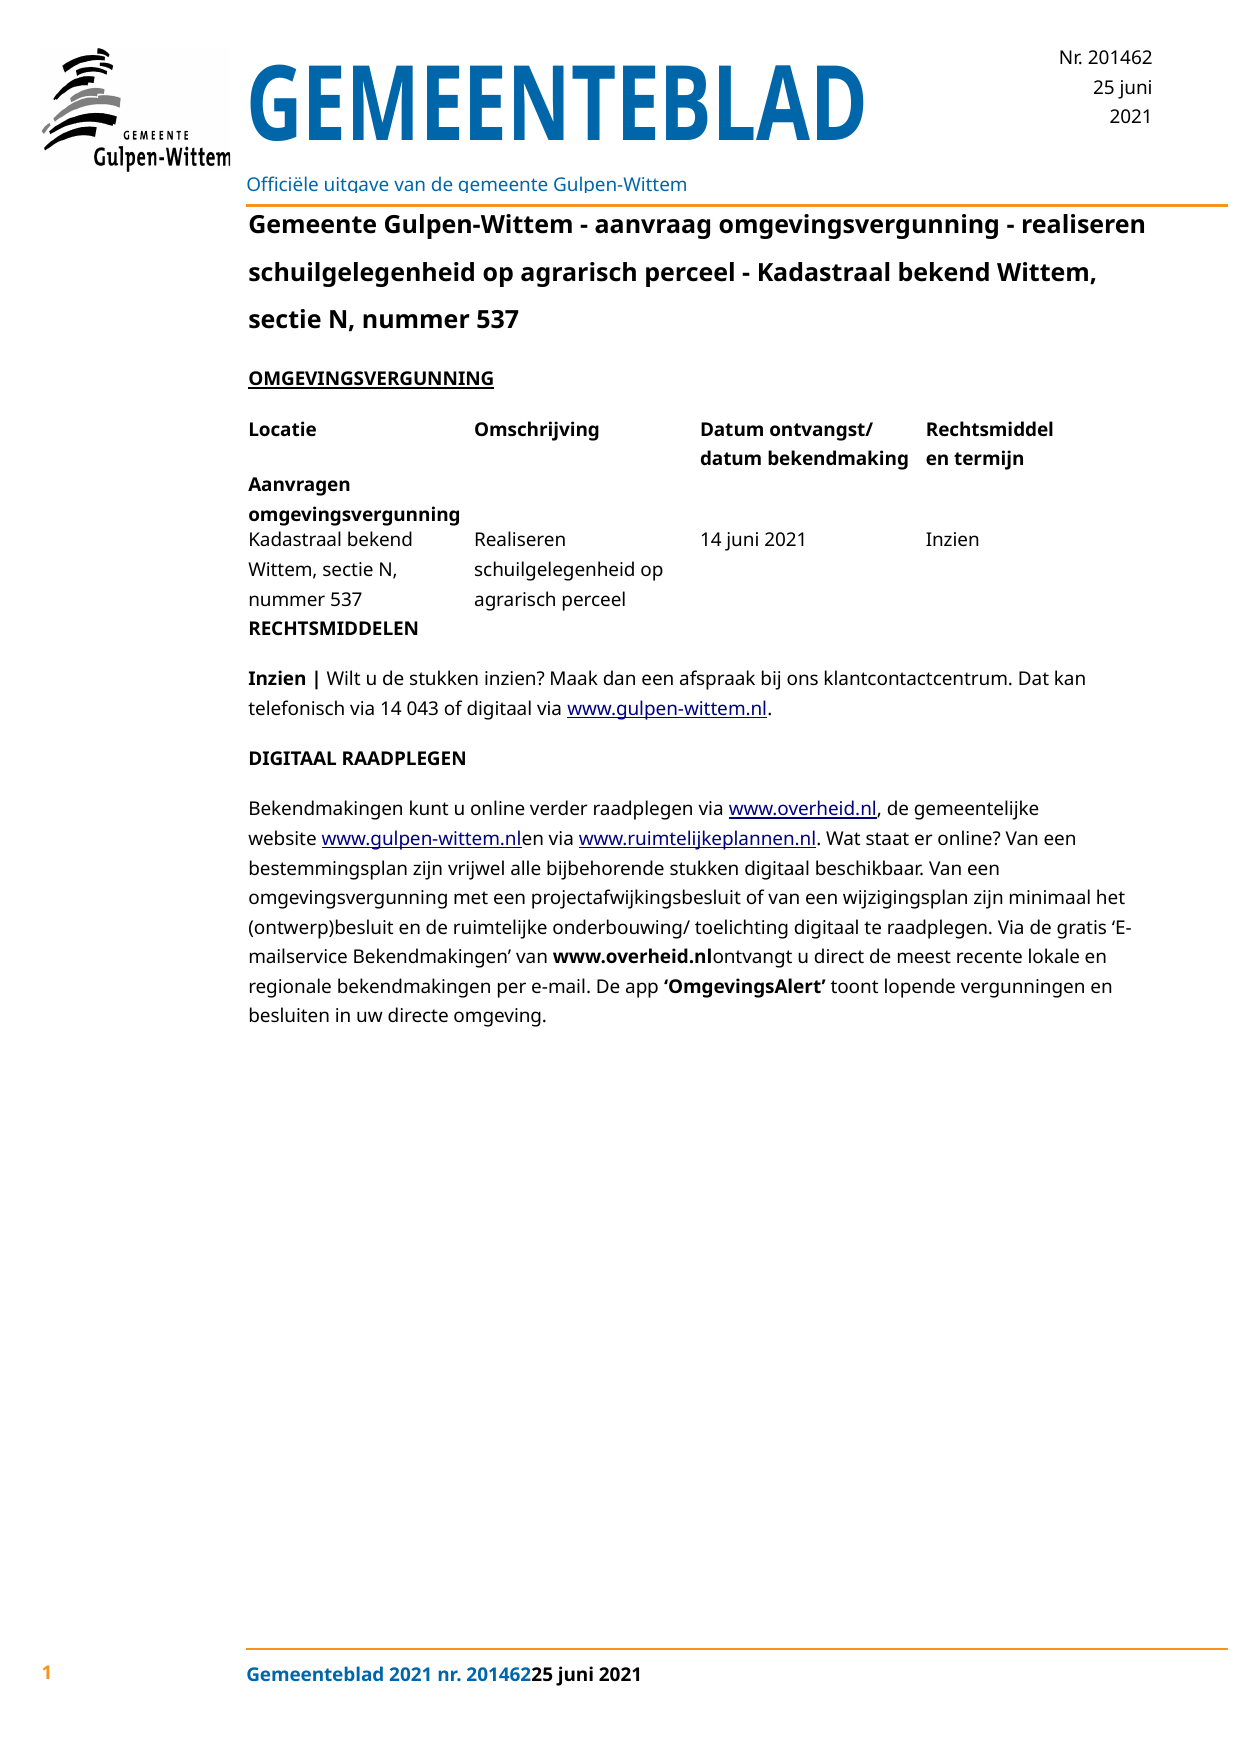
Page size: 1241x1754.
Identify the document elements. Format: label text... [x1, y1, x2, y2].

table_cell Inzien [926, 527, 1152, 612]
table_header Locatie [248, 416, 474, 471]
text RECHTSMIDDELEN [248, 615, 1152, 641]
picture [41, 47, 231, 172]
table_cell [926, 471, 1152, 527]
table_cell Aanvragen omgevingsvergunning [248, 471, 474, 527]
table_cell Kadastraal bekend Wittem, sectie N, nummer 537 [248, 527, 474, 612]
table_cell 14 juni 2021 [700, 527, 926, 612]
table_header Datum ontvangst/ datum bekendmaking [700, 416, 926, 471]
table_cell [700, 471, 926, 527]
table_cell [474, 471, 700, 527]
text Gemeente Gulpen-Wittem - aanvraag omgevingsvergunning - realiseren schuilgelegenheid op agrarisch perceel - Kadastraal bekend Wittem, sectie N, nummer 537 [248, 207, 1152, 336]
table_header Rechtsmiddel en termijn [926, 416, 1152, 471]
table_cell Realiseren schuilgelegenheid op agrarisch perceel [474, 527, 700, 612]
text Inzien | Wilt u de stukken inzien? Maak dan een afspraak bij ons klantcontactcentrum. Dat kan telefonisch via 14 043 of digitaal via www.gulpen-wittem.nl. [248, 665, 1152, 721]
text OMGEVINGSVERGUNNING [248, 366, 1152, 391]
table_header Omschrijving [474, 416, 700, 471]
text Bekendmakingen kunt u online verder raadplegen via www.overheid.nl, de gemeentelijke website www.gulpen-wittem.nlen via www.ruimtelijkeplannen.nl. Wat staat er online? Van een bestemmingsplan zijn vrijwel alle bijbehorende stukken digitaal beschikbaar. Van een omgevingsvergunning met een projectafwijkingsbesluit of van een wijzigingsplan zijn minimaal het (ontwerp)besluit en de ruimtelijke onderbouwing/ toelichting digitaal te raadplegen. Via de gratis ‘E-mailservice Bekendmakingen’ van www.overheid.nlontvangt u direct de meest recente lokale en regionale bekendmakingen per e-mail. De app ‘OmgevingsAlert’ toont lopende vergunningen en besluiten in uw directe omgeving. [248, 796, 1152, 1028]
text DIGITAAL RAADPLEGEN [248, 745, 1152, 771]
